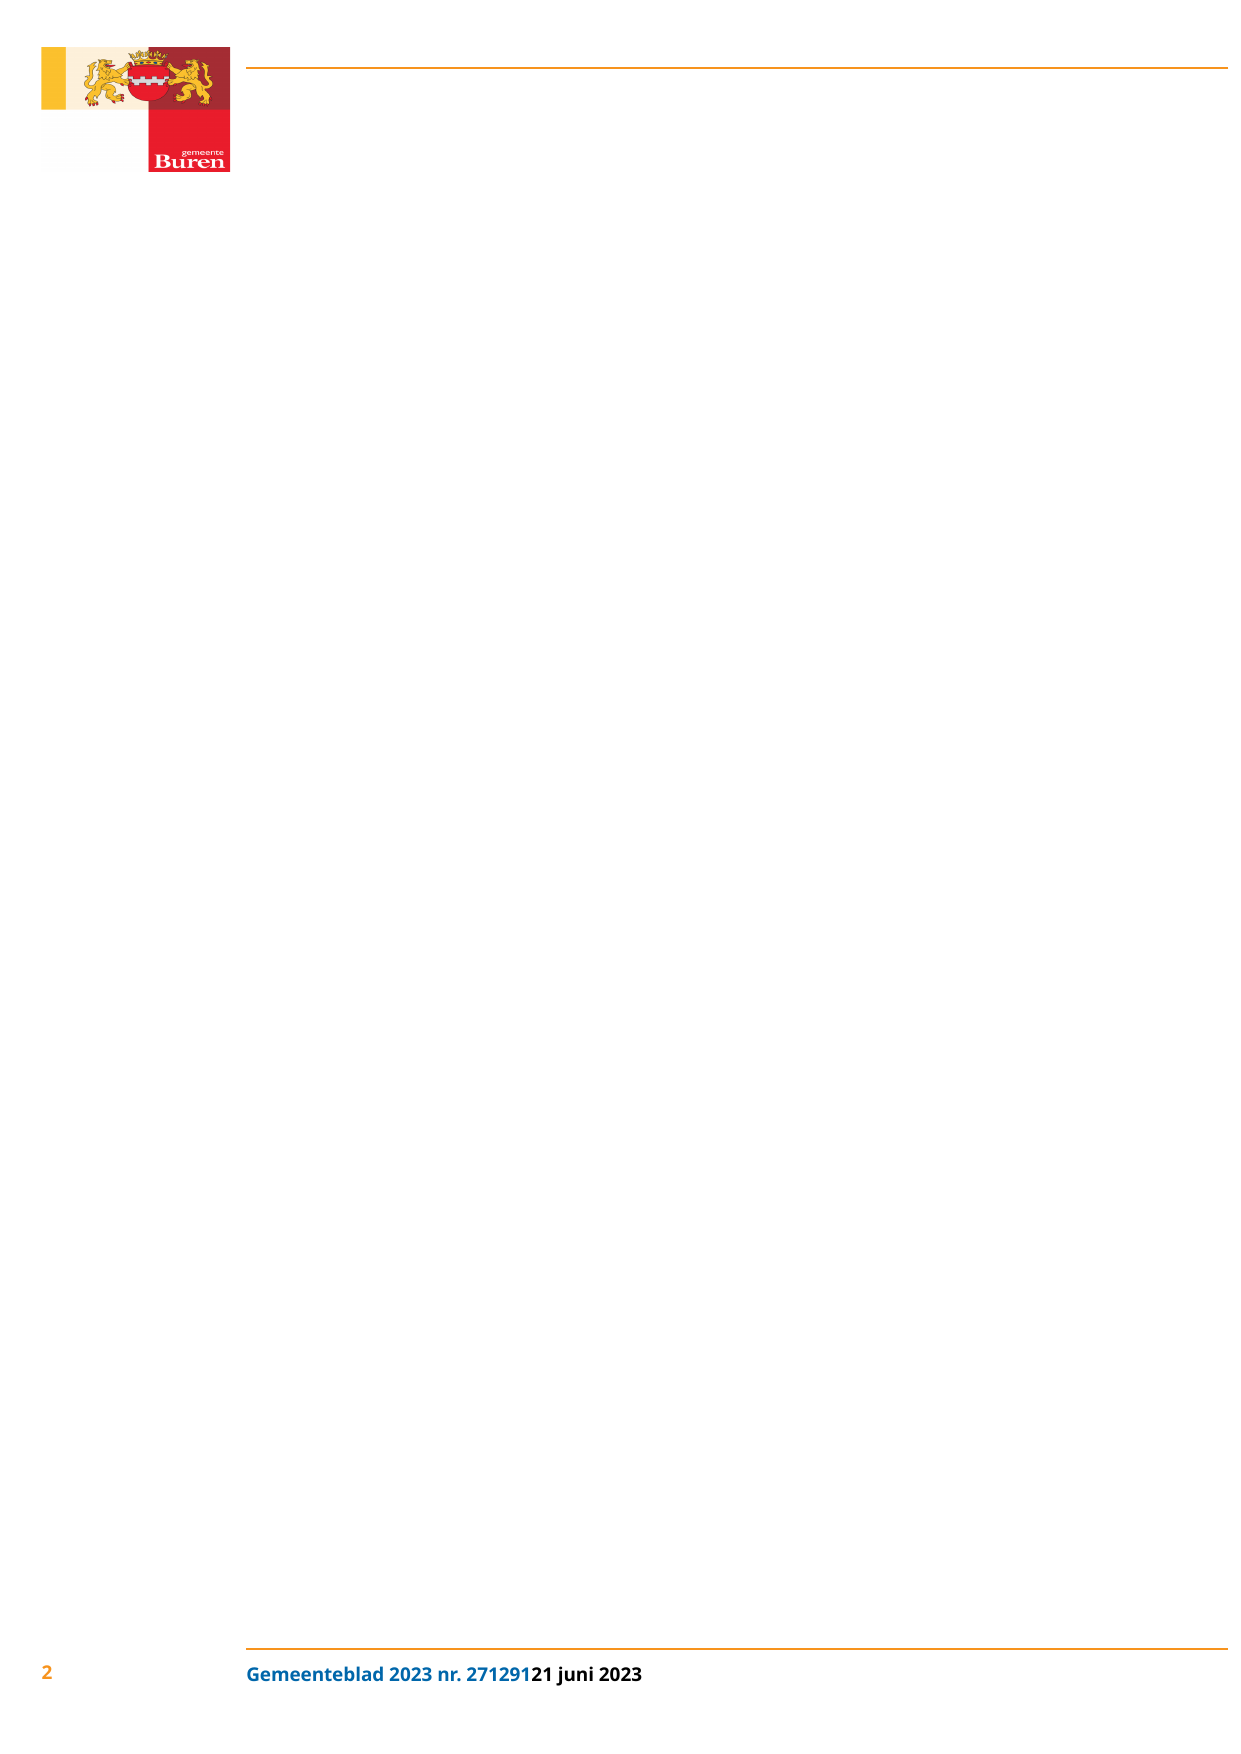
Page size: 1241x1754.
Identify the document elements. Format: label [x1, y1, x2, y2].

picture [41, 47, 231, 172]
